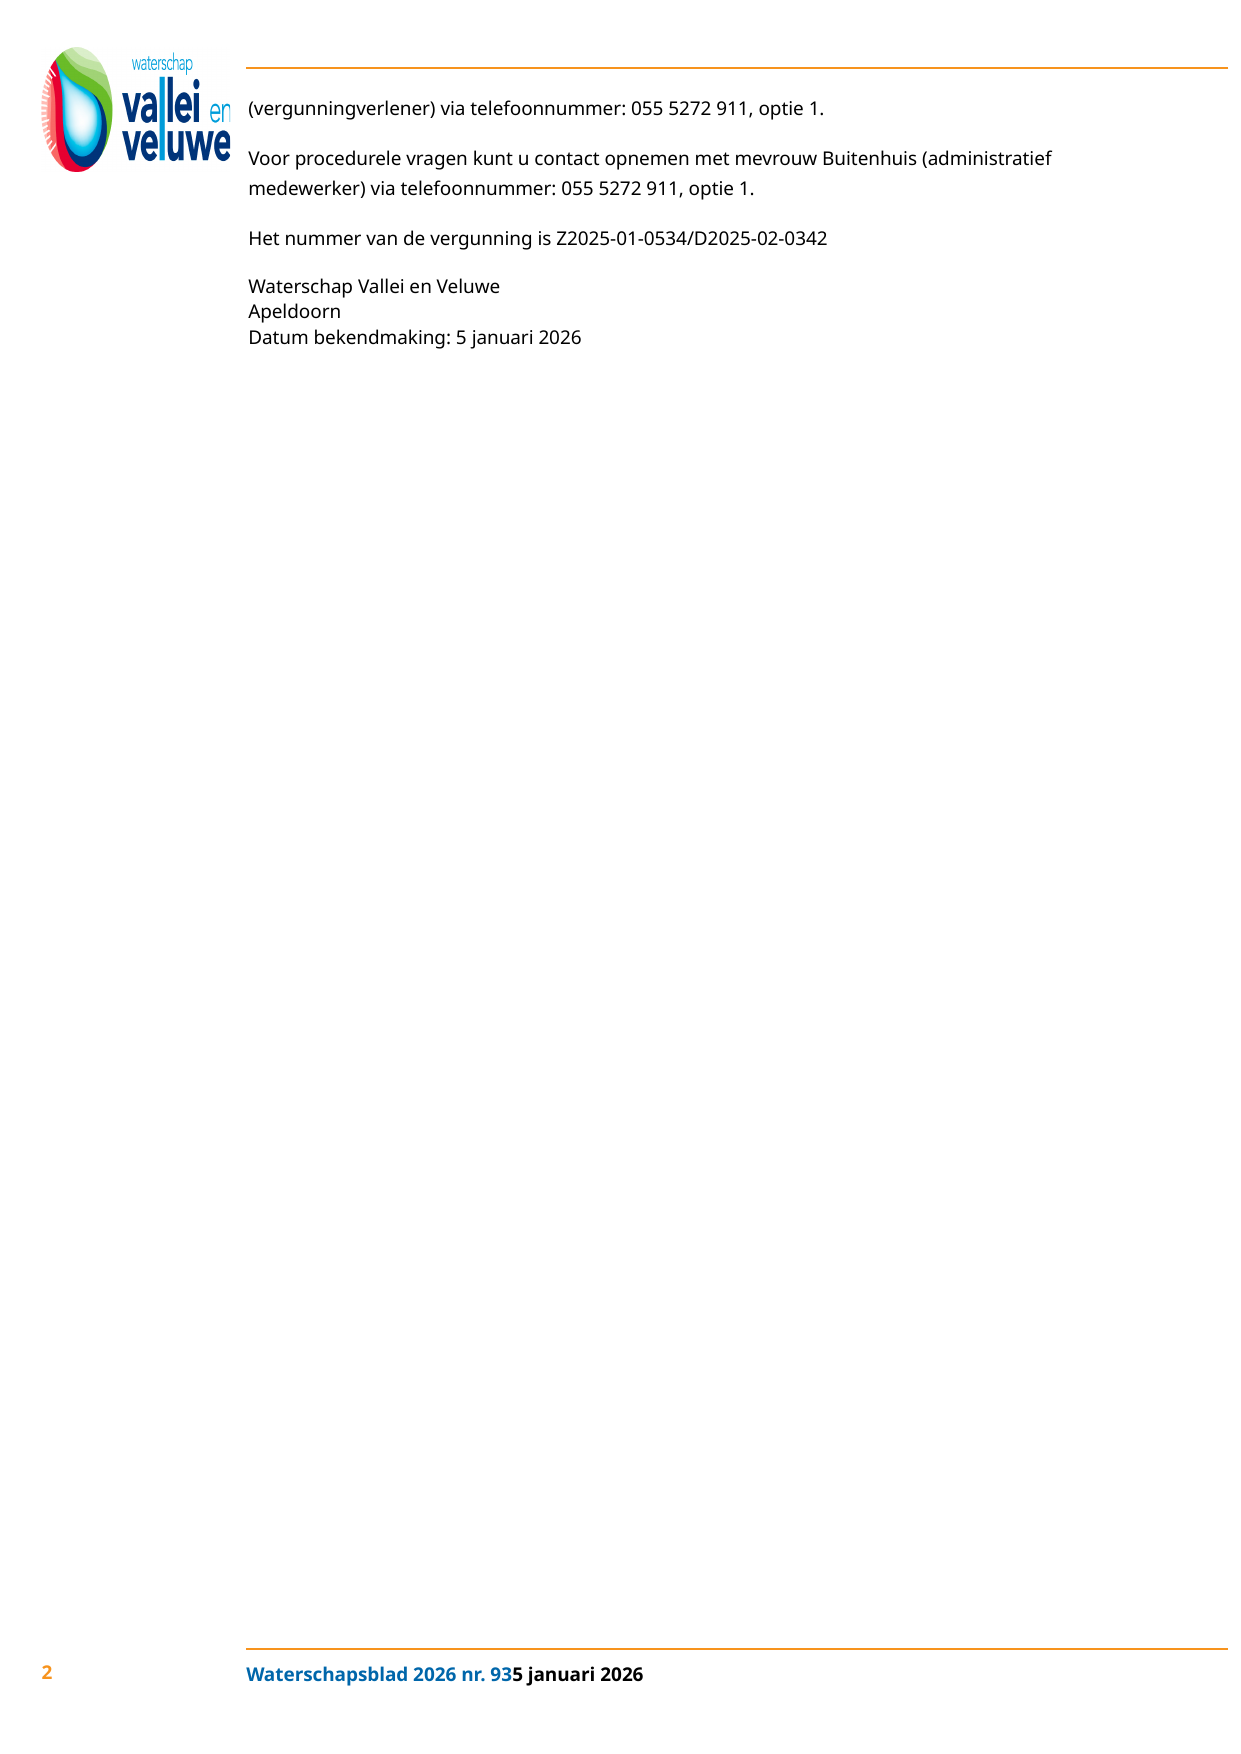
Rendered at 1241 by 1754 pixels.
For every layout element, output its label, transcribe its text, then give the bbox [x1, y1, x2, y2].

picture [41, 47, 231, 172]
text Datum bekendmaking: 5 januari 2026 [248, 324, 1152, 350]
text Apeldoorn [248, 299, 1152, 324]
text Voor procedurele vragen kunt u contact opnemen met mevrouw Buitenhuis (administratief medewerker) via telefoonnummer: 055 5272 911, optie 1. [248, 145, 1152, 201]
text Het nummer van de vergunning is Z2025-01-0534/D2025-02-0342 [248, 225, 1152, 251]
text (vergunningverlener) via telefoonnummer: 055 5272 911, optie 1. [248, 95, 1152, 121]
text Waterschap Vallei en Veluwe [248, 273, 1152, 299]
